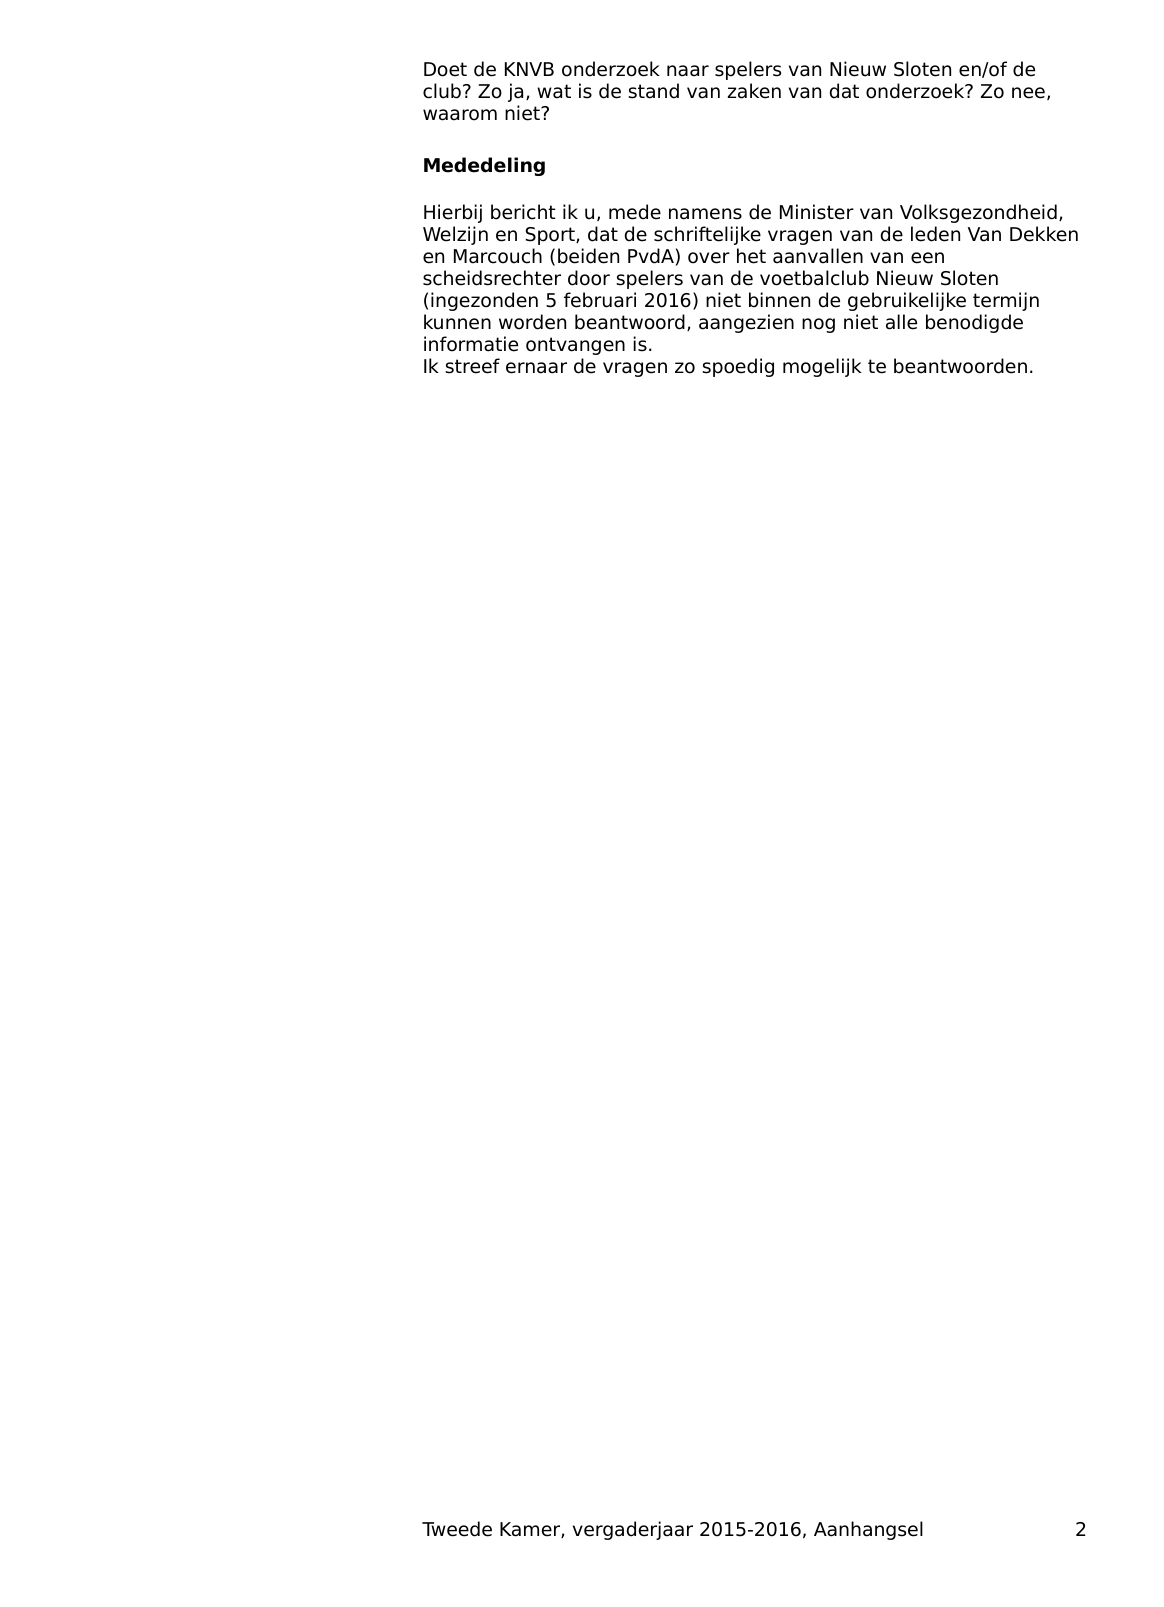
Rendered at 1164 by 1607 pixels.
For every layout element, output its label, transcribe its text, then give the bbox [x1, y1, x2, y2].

text Doet de KNVB onderzoek naar spelers van Nieuw Sloten en/of de club? Zo ja, wat is de stand van zaken van dat onderzoek? Zo nee, waarom niet? [422, 59, 1087, 125]
subtitle Mededeling [422, 155, 1087, 177]
text Ik streef ernaar de vragen zo spoedig mogelijk te beantwoorden. [422, 356, 1087, 378]
text Hierbij bericht ik u, mede namens de Minister van Volksgezondheid, Welzijn en Sport, dat de schriftelijke vragen van de leden Van Dekken en Marcouch (beiden PvdA) over het aanvallen van een scheidsrechter door spelers van de voetbalclub Nieuw Sloten (ingezonden 5 februari 2016) niet binnen de gebruikelijke termijn kunnen worden beantwoord, aangezien nog niet alle benodigde informatie ontvangen is. [422, 202, 1087, 356]
